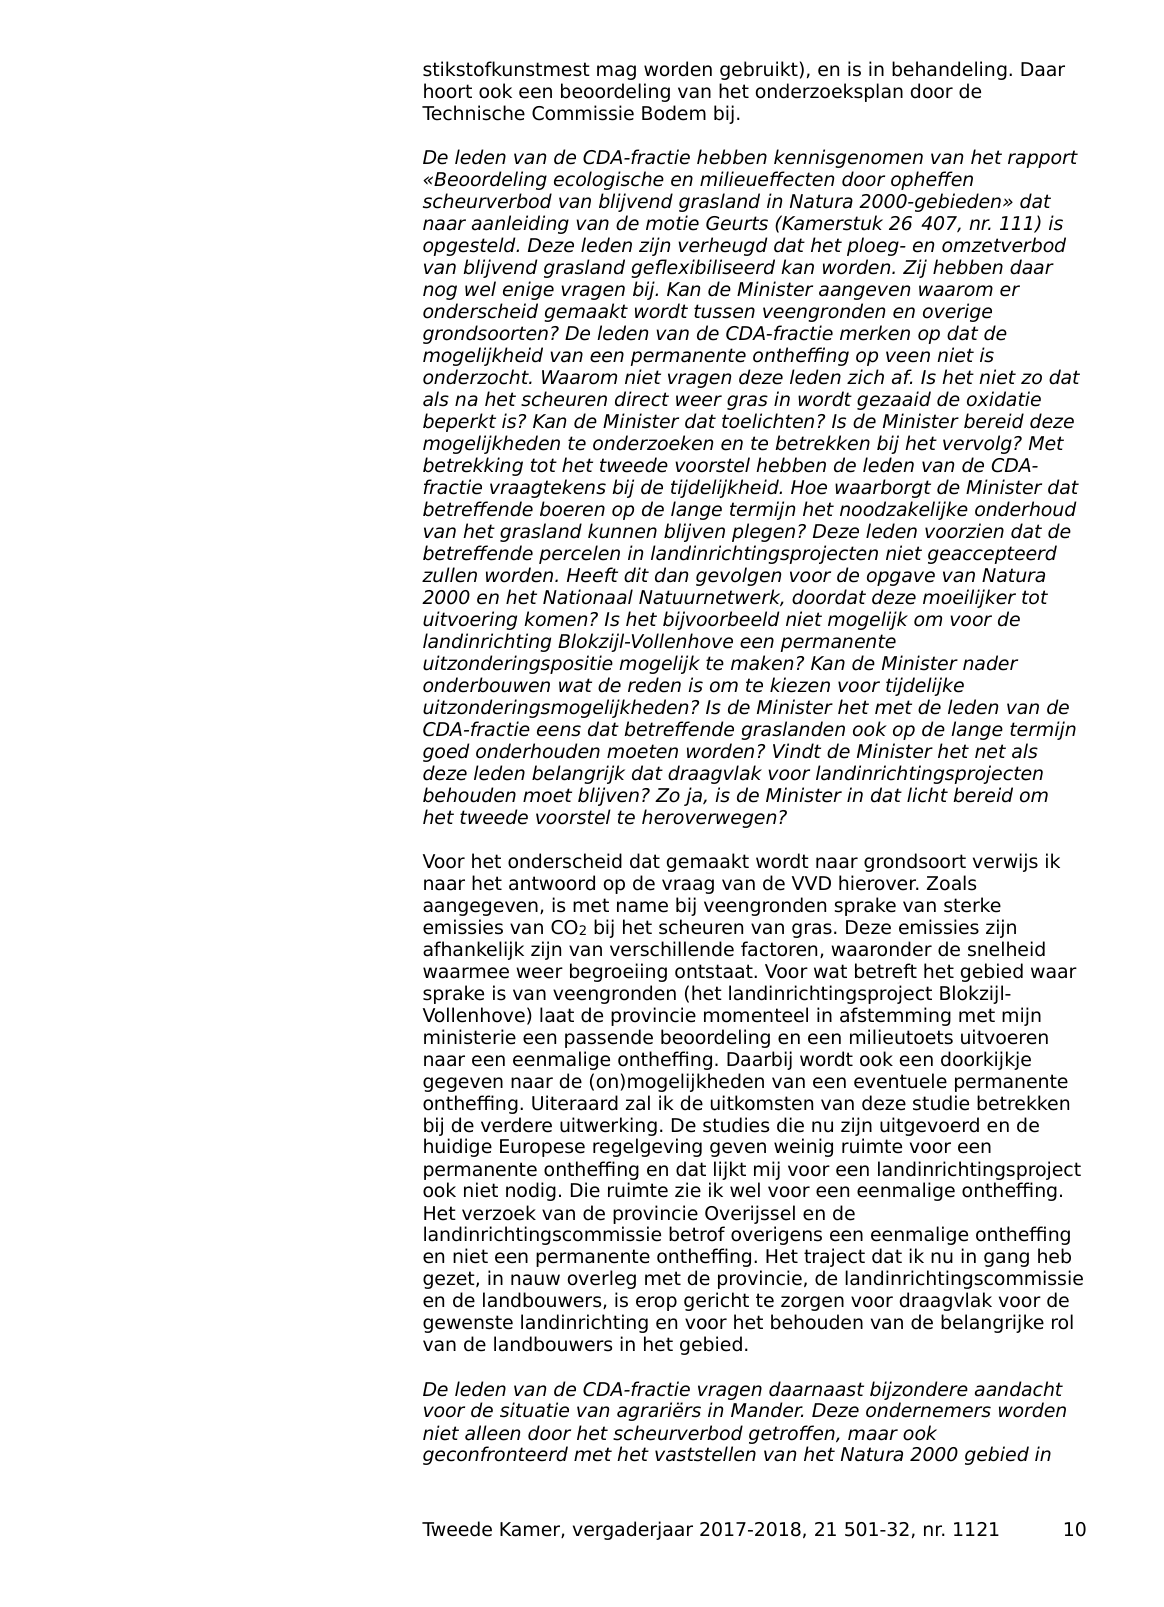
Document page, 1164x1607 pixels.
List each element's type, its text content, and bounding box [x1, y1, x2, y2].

text Voor het onderscheid dat gemaakt wordt naar grondsoort verwijs ik naar het antwoord op de vraag van de VVD hierover. Zoals aangegeven, is met name bij veengronden sprake van sterke emissies van CO2 bij het scheuren van gras. Deze emissies zijn afhankelijk zijn van verschillende factoren, waaronder de snelheid waarmee weer begroeiing ontstaat. Voor wat betreft het gebied waar sprake is van veengronden (het landinrichtingsproject Blokzijl-Vollenhove) laat de provincie momenteel in afstemming met mijn ministerie een passende beoordeling en een milieutoets uitvoeren naar een eenmalige ontheffing. Daarbij wordt ook een doorkijkje gegeven naar de (on)mogelijkheden van een eventuele permanente ontheffing. Uiteraard zal ik de uitkomsten van deze studie betrekken bij de verdere uitwerking. De studies die nu zijn uitgevoerd en de huidige Europese regelgeving geven weinig ruimte voor een permanente ontheffing en dat lijkt mij voor een landinrichtingsproject ook niet nodig. Die ruimte zie ik wel voor een eenmalige ontheffing. Het verzoek van de provincie Overijssel en de landinrichtingscommissie betrof overigens een eenmalige ontheffing en niet een permanente ontheffing. Het traject dat ik nu in gang heb gezet, in nauw overleg met de provincie, de landinrichtingscommissie en de landbouwers, is erop gericht te zorgen voor draagvlak voor de gewenste landinrichting en voor het behouden van de belangrijke rol van de landbouwers in het gebied. [422, 851, 1087, 1356]
text De leden van de CDA-fractie hebben kennisgenomen van het rapport «Beoordeling ecologische en milieueffecten door opheffen scheurverbod van blijvend grasland in Natura 2000-gebieden» dat naar aanleiding van de motie Geurts (Kamerstuk 26 407, nr. 111) is opgesteld. Deze leden zijn verheugd dat het ploeg- en omzetverbod van blijvend grasland geflexibiliseerd kan worden. Zij hebben daar nog wel enige vragen bij. Kan de Minister aangeven waarom er onderscheid gemaakt wordt tussen veengronden en overige grondsoorten? De leden van de CDA-fractie merken op dat de mogelijkheid van een permanente ontheffing op veen niet is onderzocht. Waarom niet vragen deze leden zich af. Is het niet zo dat als na het scheuren direct weer gras in wordt gezaaid de oxidatie beperkt is? Kan de Minister dat toelichten? Is de Minister bereid deze mogelijkheden te onderzoeken en te betrekken bij het vervolg? Met betrekking tot het tweede voorstel hebben de leden van de CDA-fractie vraagtekens bij de tijdelijkheid. Hoe waarborgt de Minister dat betreffende boeren op de lange termijn het noodzakelijke onderhoud van het grasland kunnen blijven plegen? Deze leden voorzien dat de betreffende percelen in landinrichtingsprojecten niet geaccepteerd zullen worden. Heeft dit dan gevolgen voor de opgave van Natura 2000 en het Nationaal Natuurnetwerk, doordat deze moeilijker tot uitvoering komen? Is het bijvoorbeeld niet mogelijk om voor de landinrichting Blokzijl-Vollenhove een permanente uitzonderingspositie mogelijk te maken? Kan de Minister nader onderbouwen wat de reden is om te kiezen voor tijdelijke uitzonderingsmogelijkheden? Is de Minister het met de leden van de CDA-fractie eens dat betreffende graslanden ook op de lange termijn goed onderhouden moeten worden? Vindt de Minister het net als deze leden belangrijk dat draagvlak voor landinrichtingsprojecten behouden moet blijven? Zo ja, is de Minister in dat licht bereid om het tweede voorstel te heroverwegen? [422, 147, 1087, 828]
text De leden van de CDA-fractie vragen daarnaast bijzondere aandacht voor de situatie van agrariërs in Mander. Deze ondernemers worden niet alleen door het scheurverbod getroffen, maar ook geconfronteerd met het vaststellen van het Natura 2000 gebied in [422, 1378, 1087, 1466]
text stikstofkunstmest mag worden gebruikt), en is in behandeling. Daar hoort ook een beoordeling van het onderzoeksplan door de Technische Commissie Bodem bij. [422, 59, 1087, 125]
